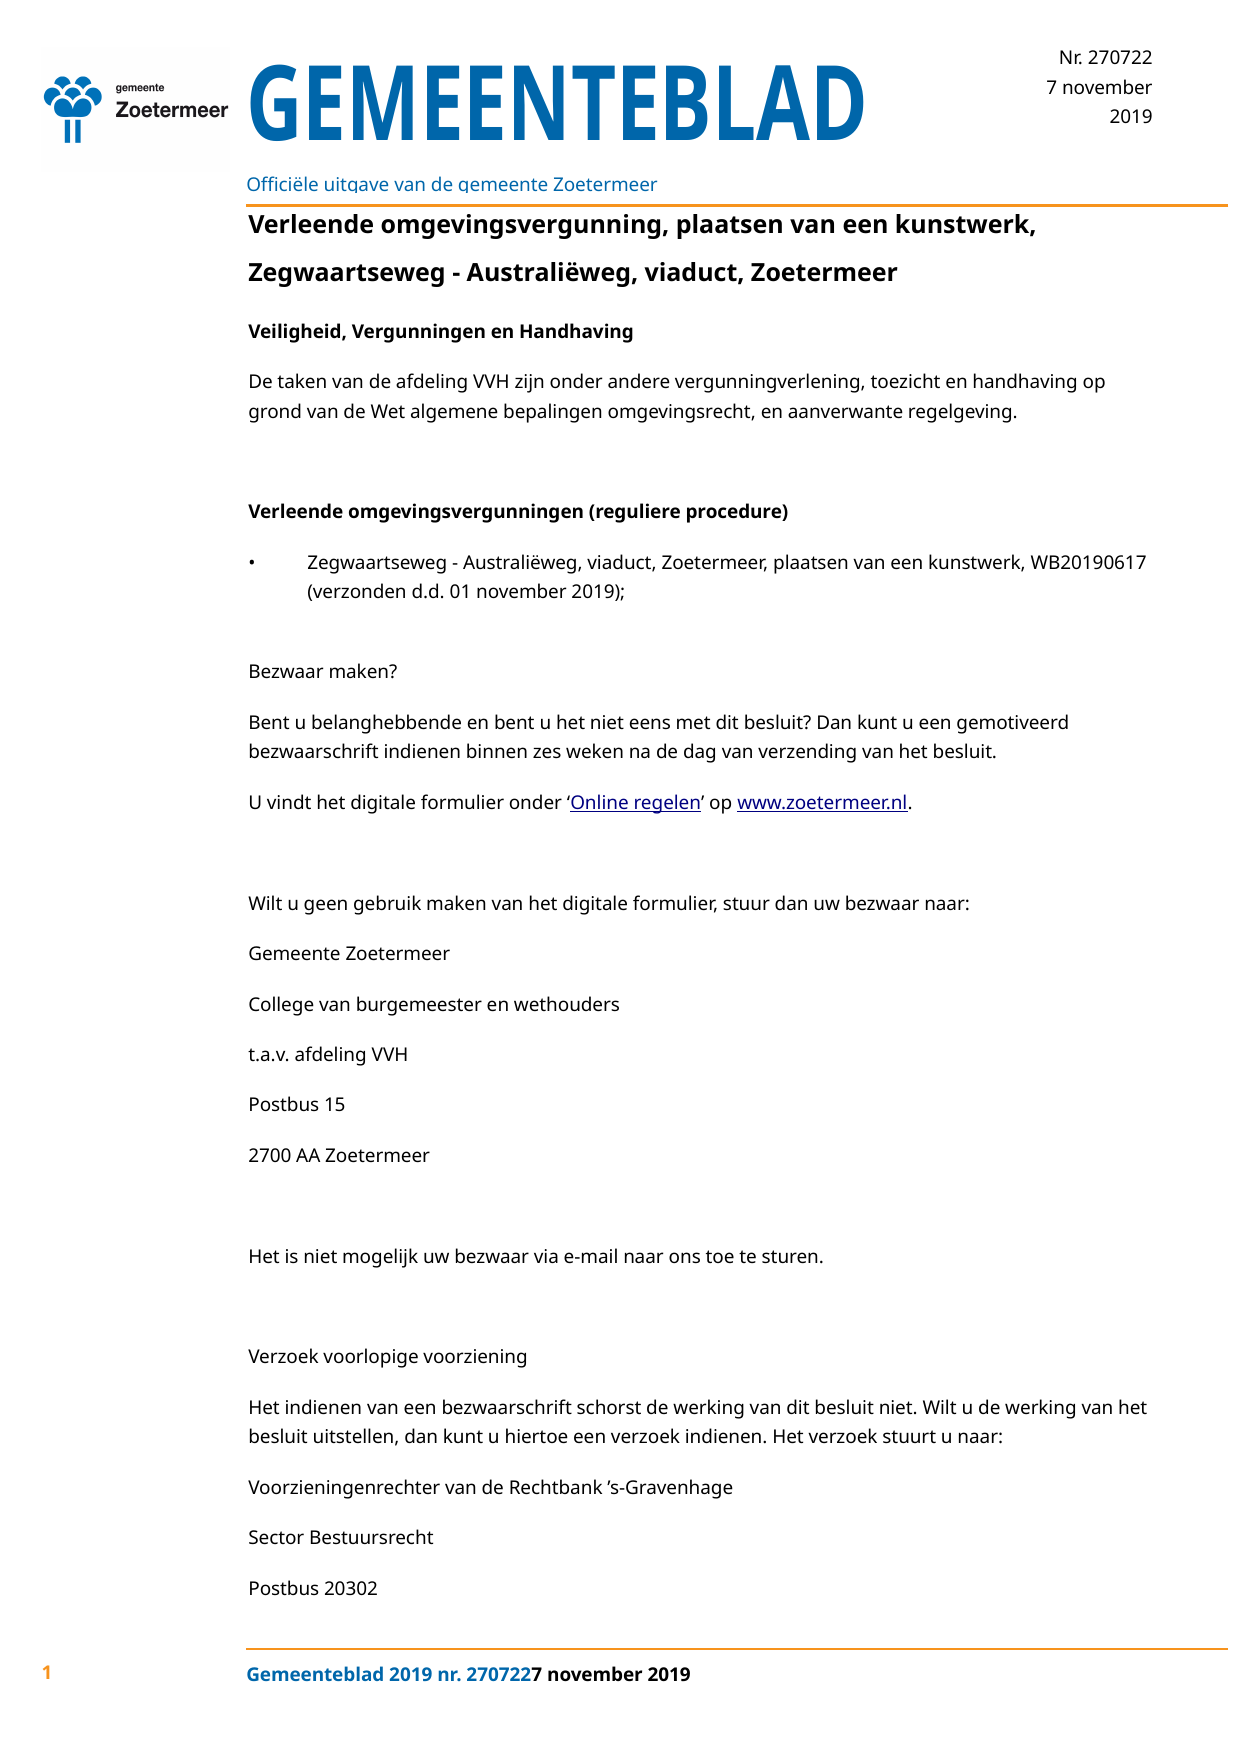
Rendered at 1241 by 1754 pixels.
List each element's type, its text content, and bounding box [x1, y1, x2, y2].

text Verleende omgevingsvergunning, plaatsen van een kunstwerk, Zegwaartseweg - Australiëweg, viaduct, Zoetermeer [248, 207, 1152, 288]
text t.a.v. afdeling VVH [248, 1041, 1152, 1067]
text Bent u belanghebbende en bent u het niet eens met dit besluit? Dan kunt u een gemotiveerd bezwaarschrift indienen binnen zes weken na de dag van verzending van het besluit. [248, 709, 1152, 764]
text Gemeente Zoetermeer [248, 940, 1152, 966]
list Zegwaartseweg - Australiëweg, viaduct, Zoetermeer, plaatsen van een kunstwerk, WB20190617 (verzonden d.d. 01 november 2019); [248, 549, 1152, 604]
text Het indienen van een bezwaarschrift schorst de werking van dit besluit niet. Wilt u de werking van het besluit uitstellen, dan kunt u hiertoe een verzoek indienen. Het verzoek stuurt u naar: [248, 1394, 1152, 1449]
picture [41, 47, 231, 172]
text Verleende omgevingsvergunningen (reguliere procedure) [248, 499, 1152, 524]
text Postbus 20302 [248, 1575, 1152, 1601]
text Postbus 15 [248, 1092, 1152, 1117]
text Bezwaar maken? [248, 659, 1152, 684]
text Sector Bestuursrecht [248, 1524, 1152, 1550]
text Veiligheid, Vergunningen en Handhaving [248, 318, 1152, 344]
text Het is niet mogelijk uw bezwaar via e-mail naar ons toe te sturen. [248, 1243, 1152, 1269]
text College van burgemeester en wethouders [248, 991, 1152, 1017]
text Voorzieningenrechter van de Rechtbank ’s-Gravenhage [248, 1474, 1152, 1500]
text De taken van de afdeling VVH zijn onder andere vergunningverlening, toezicht en handhaving op grond van de Wet algemene bepalingen omgevingsrecht, en aanverwante regelgeving. [248, 368, 1152, 424]
text U vindt het digitale formulier onder ‘Online regelen’ op www.zoetermeer.nl. [248, 789, 1152, 815]
text Verzoek voorlopige voorziening [248, 1344, 1152, 1369]
text Wilt u geen gebruik maken van het digitale formulier, stuur dan uw bezwaar naar: [248, 890, 1152, 916]
text 2700 AA Zoetermeer [248, 1142, 1152, 1168]
